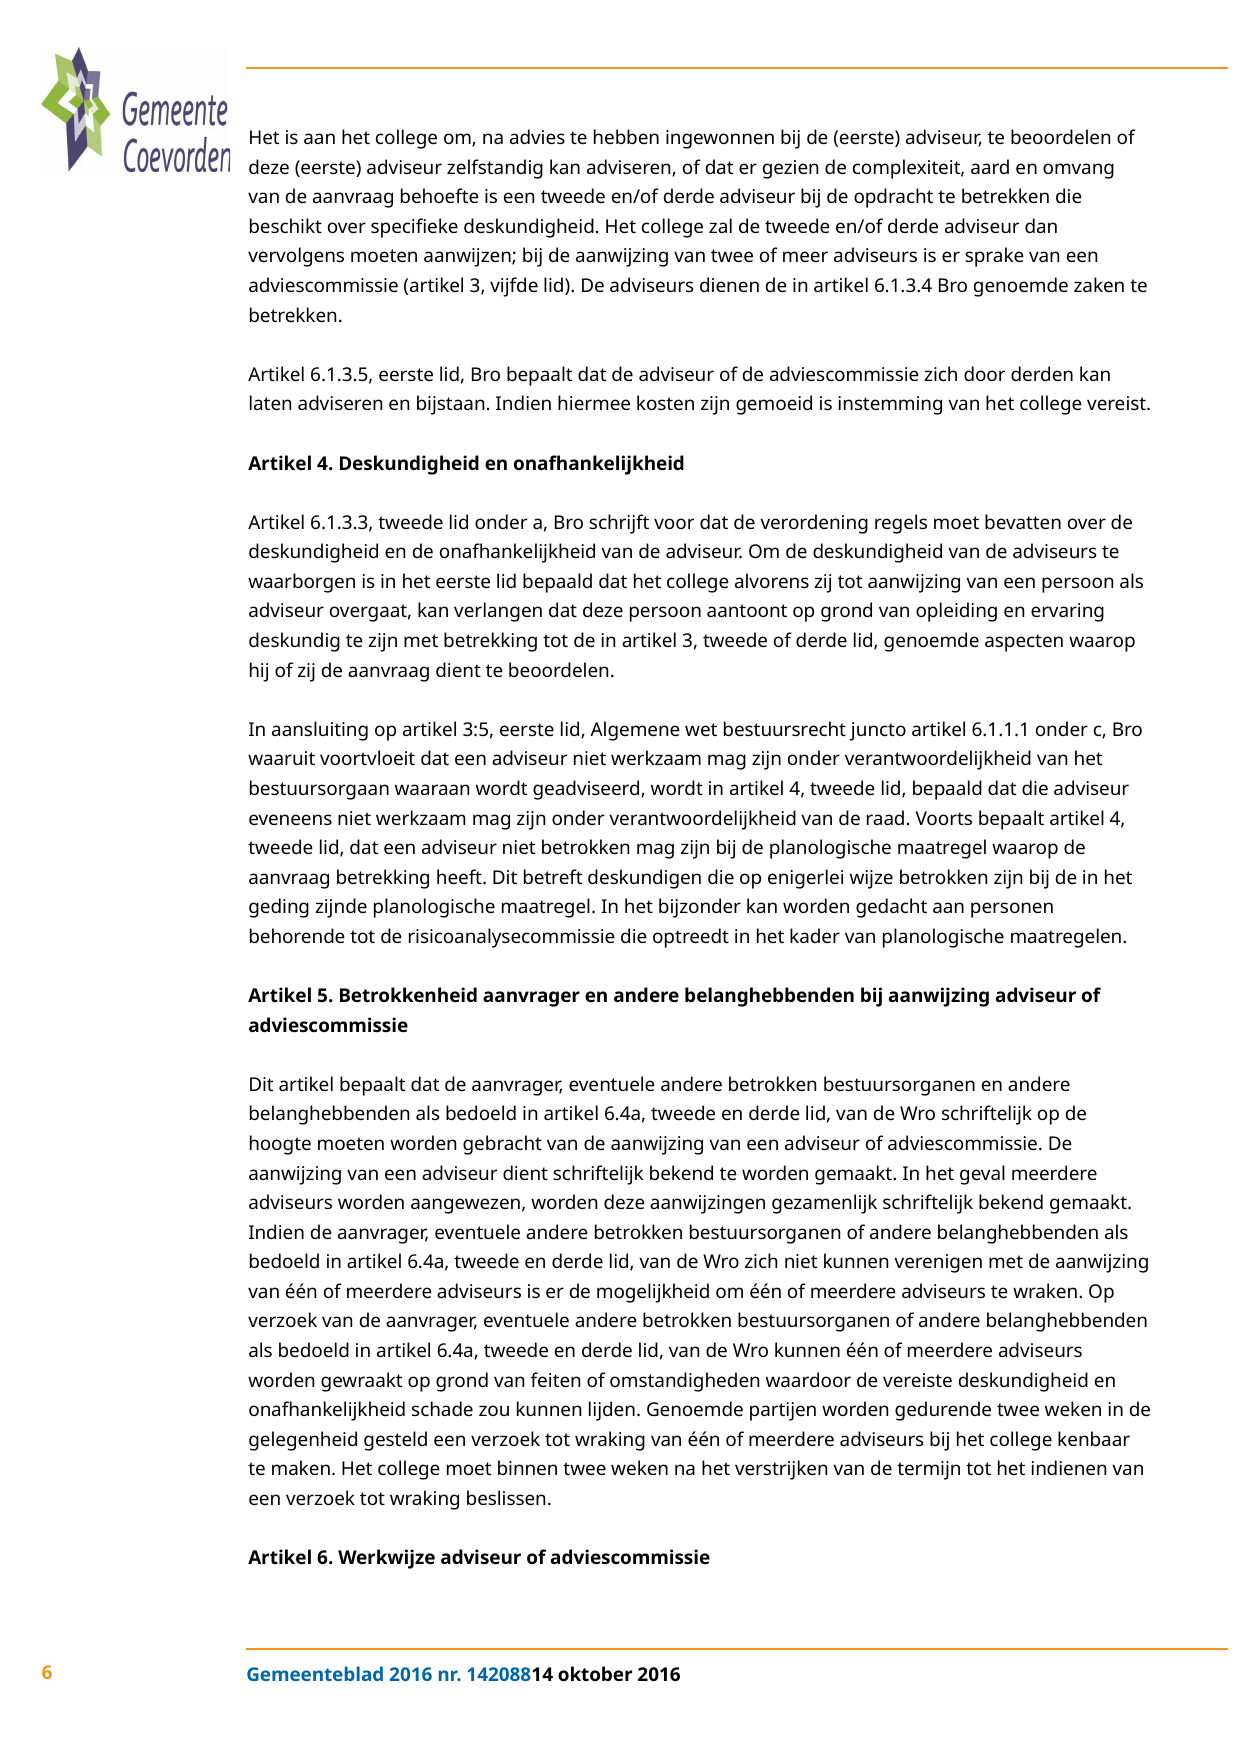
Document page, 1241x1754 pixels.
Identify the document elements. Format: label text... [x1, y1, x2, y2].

text In aansluiting op artikel 3:5, eerste lid, Algemene wet bestuursrecht juncto artikel 6.1.1.1 onder c, Bro waaruit voortvloeit dat een adviseur niet werkzaam mag zijn onder verantwoordelijkheid van het bestuursorgaan waaraan wordt geadviseerd, wordt in artikel 4, tweede lid, bepaald dat die adviseur eveneens niet werkzaam mag zijn onder verantwoordelijkheid van de raad. Voorts bepaalt artikel 4, tweede lid, dat een adviseur niet betrokken mag zijn bij de planologische maatregel waarop de aanvraag betrekking heeft. Dit betreft deskundigen die op enigerlei wijze betrokken zijn bij de in het geding zijnde planologische maatregel. In het bijzonder kan worden gedacht aan personen behorende tot de risicoanalysecommissie die optreedt in het kader van planologische maatregelen. [248, 716, 1152, 949]
text Dit artikel bepaalt dat de aanvrager, eventuele andere betrokken bestuursorganen en andere belanghebbenden als bedoeld in artikel 6.4a, tweede en derde lid, van de Wro schriftelijk op de hoogte moeten worden gebracht van de aanwijzing van een adviseur of adviescommissie. De aanwijzing van een adviseur dient schriftelijk bekend te worden gemaakt. In het geval meerdere adviseurs worden aangewezen, worden deze aanwijzingen gezamenlijk schriftelijk bekend gemaakt. Indien de aanvrager, eventuele andere betrokken bestuursorganen of andere belanghebbenden als bedoeld in artikel 6.4a, tweede en derde lid, van de Wro zich niet kunnen verenigen met de aanwijzing van één of meerdere adviseurs is er de mogelijkheid om één of meerdere adviseurs te wraken. Op verzoek van de aanvrager, eventuele andere betrokken bestuursorganen of andere belanghebbenden als bedoeld in artikel 6.4a, tweede en derde lid, van de Wro kunnen één of meerdere adviseurs worden gewraakt op grond van feiten of omstandigheden waardoor de vereiste deskundigheid en onafhankelijkheid schade zou kunnen lijden. Genoemde partijen worden gedurende twee weken in de gelegenheid gesteld een verzoek tot wraking van één of meerdere adviseurs bij het college kenbaar te maken. Het college moet binnen twee weken na het verstrijken van de termijn tot het indienen van een verzoek tot wraking beslissen. [248, 1071, 1152, 1511]
text Artikel 4. Deskundigheid en onafhankelijkheid [248, 450, 1152, 476]
text Artikel 6. Werkwijze adviseur of adviescommissie [248, 1544, 1152, 1570]
text Artikel 6.1.3.3, tweede lid onder a, Bro schrijft voor dat de verordening regels moet bevatten over de deskundigheid en de onafhankelijkheid van de adviseur. Om de deskundigheid van de adviseurs te waarborgen is in het eerste lid bepaald dat het college alvorens zij tot aanwijzing van een persoon als adviseur overgaat, kan verlangen dat deze persoon aantoont op grond van opleiding en ervaring deskundig te zijn met betrekking tot de in artikel 3, tweede of derde lid, genoemde aspecten waarop hij of zij de aanvraag dient te beoordelen. [248, 509, 1152, 683]
text Het is aan het college om, na advies te hebben ingewonnen bij de (eerste) adviseur, te beoordelen of deze (eerste) adviseur zelfstandig kan adviseren, of dat er gezien de complexiteit, aard en omvang van de aanvraag behoefte is een tweede en/of derde adviseur bij de opdracht te betrekken die beschikt over specifieke deskundigheid. Het college zal de tweede en/of derde adviseur dan vervolgens moeten aanwijzen; bij de aanwijzing van twee of meer adviseurs is er sprake van een adviescommissie (artikel 3, vijfde lid). De adviseurs dienen de in artikel 6.1.3.4 Bro genoemde zaken te betrekken. [248, 124, 1152, 328]
picture [41, 47, 231, 172]
text Artikel 6.1.3.5, eerste lid, Bro bepaalt dat de adviseur of de adviescommissie zich door derden kan laten adviseren en bijstaan. Indien hiermee kosten zijn gemoeid is instemming van het college vereist. [248, 361, 1152, 416]
text Artikel 5. Betrokkenheid aanvrager en andere belanghebbenden bij aanwijzing adviseur of adviescommissie [248, 982, 1152, 1038]
